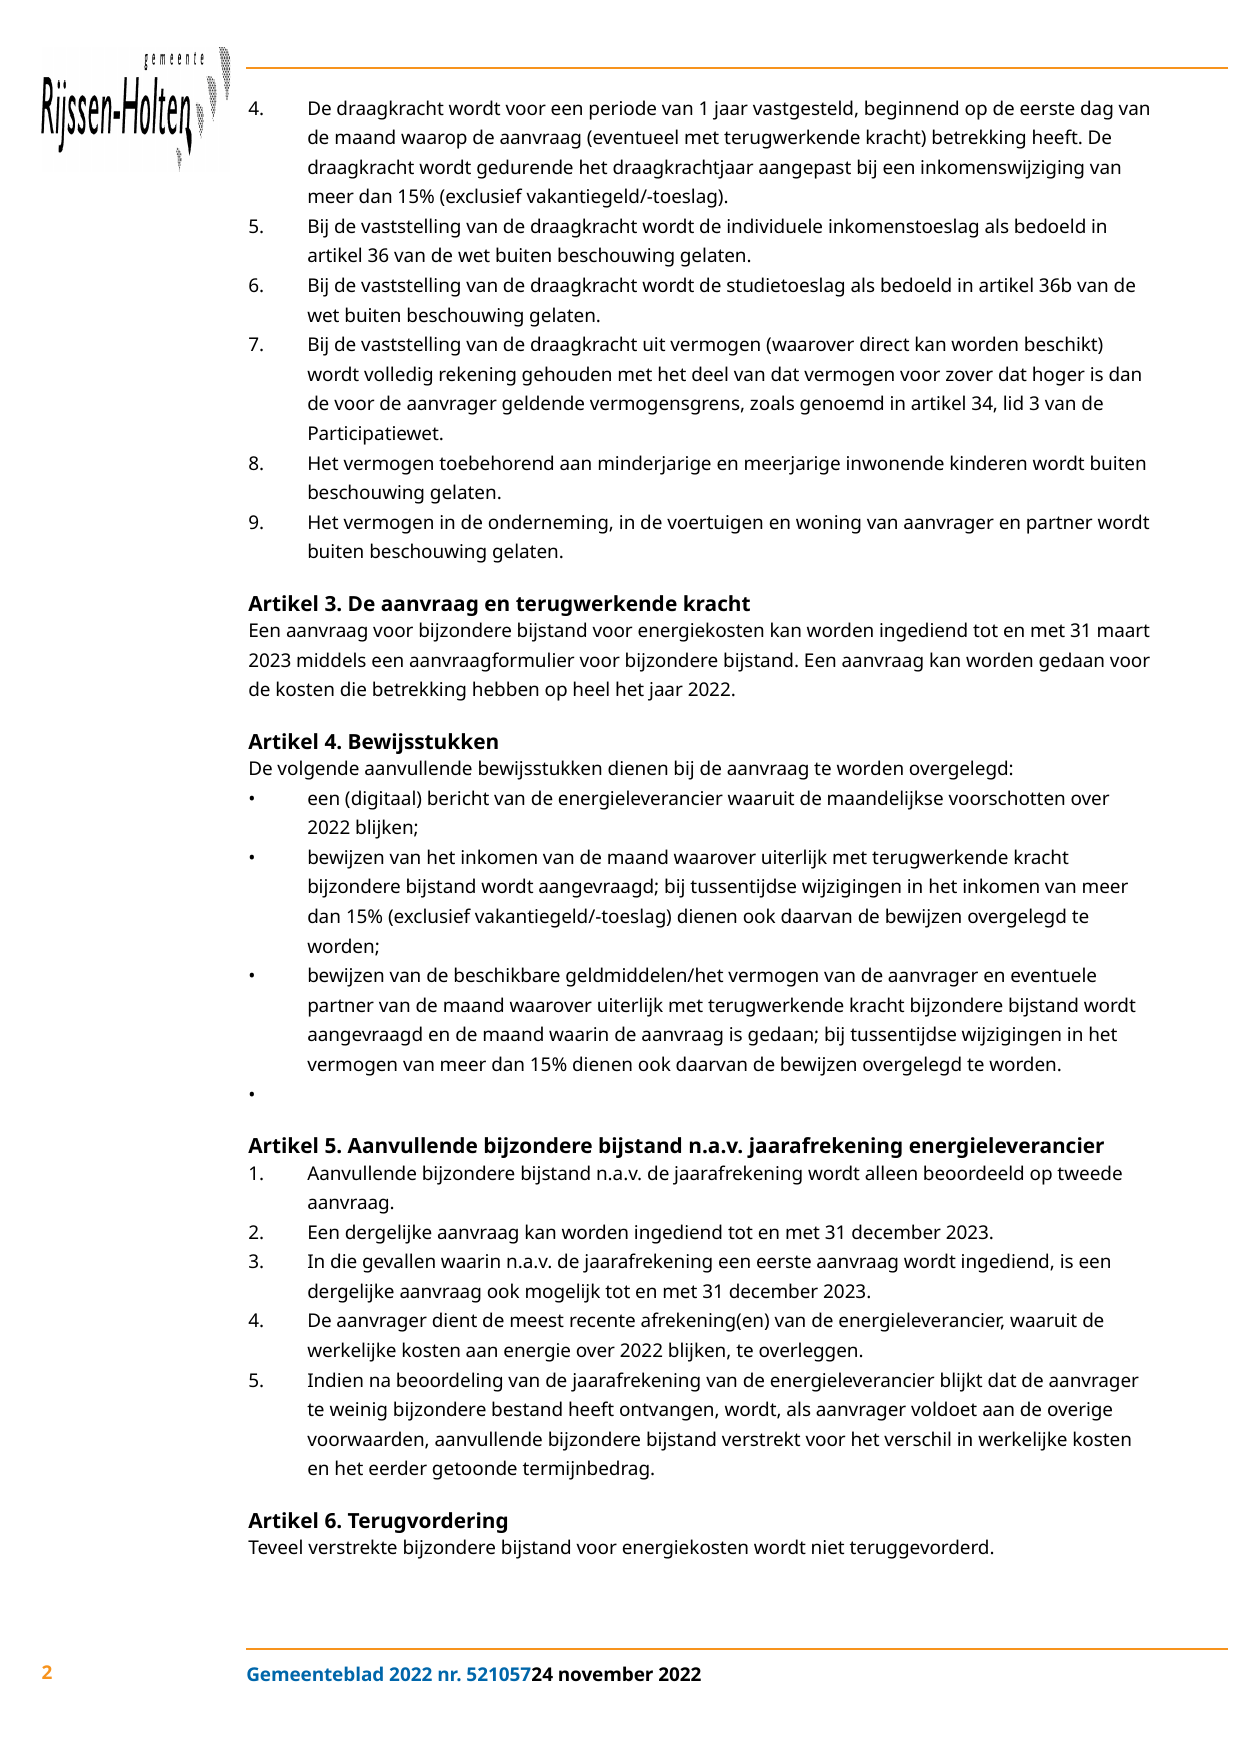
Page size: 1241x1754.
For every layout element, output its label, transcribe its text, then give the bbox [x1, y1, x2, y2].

list Bij de vaststelling van de draagkracht wordt de studietoeslag als bedoeld in artikel 36b van de wet buiten beschouwing gelaten. [248, 272, 1152, 328]
list Een dergelijke aanvraag kan worden ingediend tot en met 31 december 2023. [248, 1219, 1152, 1244]
list De aanvrager dient de meest recente afrekening(en) van de energieleverancier, waaruit de werkelijke kosten aan energie over 2022 blijken, te overleggen. [248, 1308, 1152, 1363]
list In die gevallen waarin n.a.v. de jaarafrekening een eerste aanvraag wordt ingediend, is een dergelijke aanvraag ook mogelijk tot en met 31 december 2023. [248, 1248, 1152, 1304]
list Bij de vaststelling van de draagkracht wordt de individuele inkomenstoeslag als bedoeld in artikel 36 van de wet buiten beschouwing gelaten. [248, 213, 1152, 268]
list Indien na beoordeling van de jaarafrekening van de energieleverancier blijkt dat de aanvrager te weinig bijzondere bestand heeft ontvangen, wordt, als aanvrager voldoet aan de overige voorwaarden, aanvullende bijzondere bijstand verstrekt voor het verschil in werkelijke kosten en het eerder getoonde termijnbedrag. [248, 1367, 1152, 1481]
text Artikel 4. Bewijsstukken [248, 727, 1152, 755]
list Aanvullende bijzondere bijstand n.a.v. de jaarafrekening wordt alleen beoordeeld op tweede aanvraag. [248, 1160, 1152, 1215]
list Het vermogen toebehorend aan minderjarige en meerjarige inwonende kinderen wordt buiten beschouwing gelaten. [248, 450, 1152, 505]
text De volgende aanvullende bewijsstukken dienen bij de aanvraag te worden overgelegd: [248, 755, 1152, 781]
text Artikel 6. Terugvordering [248, 1506, 1152, 1534]
text Teveel verstrekte bijzondere bijstand voor energiekosten wordt niet teruggevorderd. [248, 1534, 1152, 1560]
list bewijzen van het inkomen van de maand waarover uiterlijk met terugwerkende kracht bijzondere bijstand wordt aangevraagd; bij tussentijdse wijzigingen in het inkomen van meer dan 15% (exclusief vakantiegeld/-toeslag) dienen ook daarvan de bewijzen overgelegd te worden; [248, 844, 1152, 959]
picture [41, 47, 231, 172]
text Artikel 3. De aanvraag en terugwerkende kracht [248, 589, 1152, 617]
text Een aanvraag voor bijzondere bijstand voor energiekosten kan worden ingediend tot en met 31 maart 2023 middels een aanvraagformulier voor bijzondere bijstand. Een aanvraag kan worden gedaan voor de kosten die betrekking hebben op heel het jaar 2022. [248, 617, 1152, 702]
list een (digitaal) bericht van de energieleverancier waaruit de maandelijkse voorschotten over 2022 blijken; [248, 785, 1152, 840]
list bewijzen van de beschikbare geldmiddelen/het vermogen van de aanvrager en eventuele partner van de maand waarover uiterlijk met terugwerkende kracht bijzondere bijstand wordt aangevraagd en de maand waarin de aanvraag is gedaan; bij tussentijdse wijzigingen in het vermogen van meer dan 15% dienen ook daarvan de bewijzen overgelegd te worden. [248, 962, 1152, 1077]
list De draagkracht wordt voor een periode van 1 jaar vastgesteld, beginnend op de eerste dag van de maand waarop de aanvraag (eventueel met terugwerkende kracht) betrekking heeft. De draagkracht wordt gedurende het draagkrachtjaar aangepast bij een inkomenswijziging van meer dan 15% (exclusief vakantiegeld/-toeslag). [248, 95, 1152, 209]
text Artikel 5. Aanvullende bijzondere bijstand n.a.v. jaarafrekening energieleverancier [248, 1131, 1152, 1160]
list Het vermogen in de onderneming, in de voertuigen en woning van aanvrager en partner wordt buiten beschouwing gelaten. [248, 509, 1152, 564]
list Bij de vaststelling van de draagkracht uit vermogen (waarover direct kan worden beschikt) wordt volledig rekening gehouden met het deel van dat vermogen voor zover dat hoger is dan de voor de aanvrager geldende vermogensgrens, zoals genoemd in artikel 34, lid 3 van de Participatiewet. [248, 331, 1152, 446]
